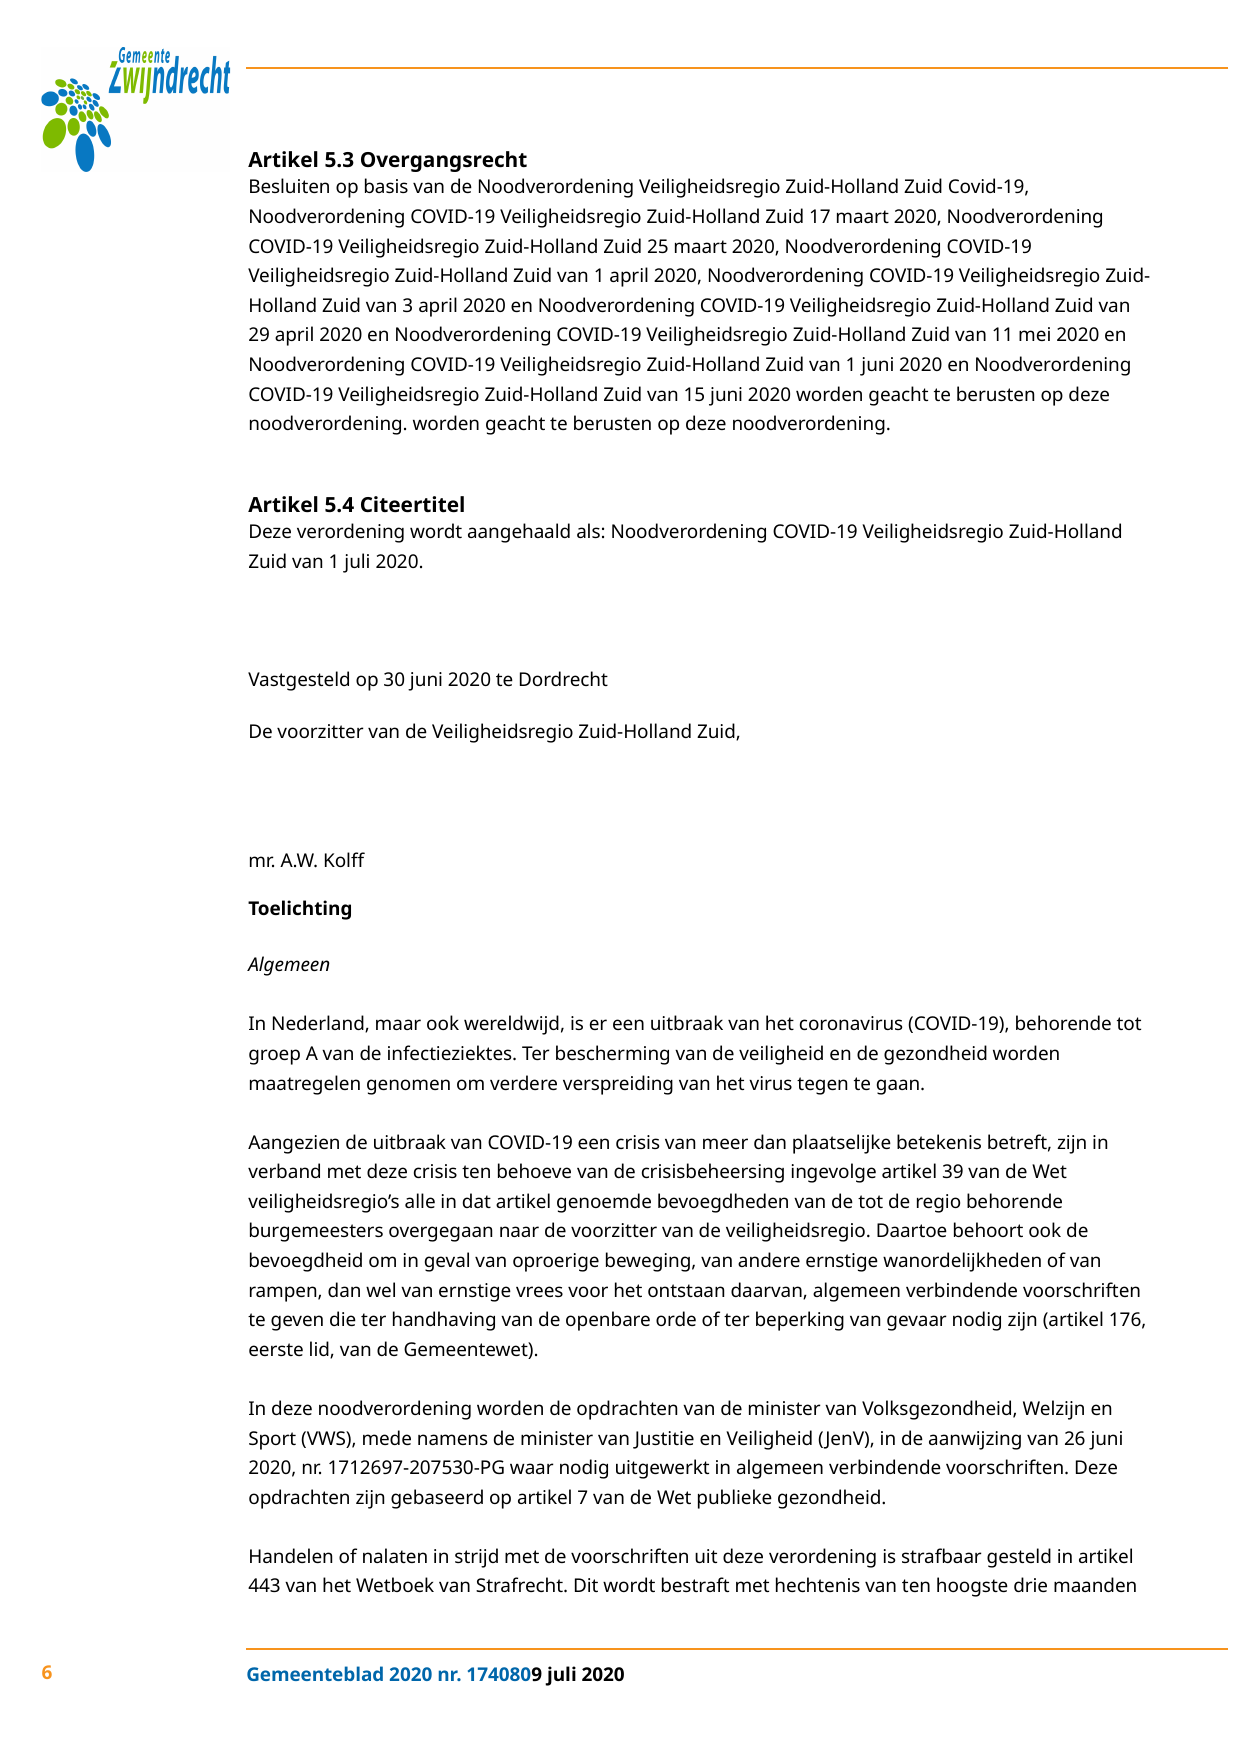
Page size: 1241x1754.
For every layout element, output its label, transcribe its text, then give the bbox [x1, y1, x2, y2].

text Deze verordening wordt aangehaald als: Noodverordening COVID-19 Veiligheidsregio Zuid-Holland Zuid van 1 juli 2020. [248, 519, 1152, 574]
picture [41, 47, 231, 172]
text mr. A.W. Kolff [248, 847, 1152, 872]
text Artikel 5.3 Overgangsrecht [248, 145, 1152, 174]
text De voorzitter van de Veiligheidsregio Zuid-Holland Zuid, [248, 718, 1152, 744]
text Algemeen [248, 951, 1152, 977]
text In deze noodverordening worden de opdrachten van de minister van Volksgezondheid, Welzijn en Sport (VWS), mede namens de minister van Justitie en Veiligheid (JenV), in de aanwijzing van 26 juni 2020, nr. 1712697-207530-PG waar nodig uitgewerkt in algemeen verbindende voorschriften. Deze opdrachten zijn gebaseerd op artikel 7 van de Wet publieke gezondheid. [248, 1395, 1152, 1509]
text In Nederland, maar ook wereldwijd, is er een uitbraak van het coronavirus (COVID-19), behorende tot groep A van de infectieziektes. Ter bescherming van de veiligheid en de gezondheid worden maatregelen genomen om verdere verspreiding van het virus tegen te gaan. [248, 1011, 1152, 1095]
text Vastgesteld op 30 juni 2020 te Dordrecht [248, 667, 1152, 692]
text Artikel 5.4 Citeertitel [248, 490, 1152, 519]
text Handelen of nalaten in strijd met de voorschriften uit deze verordening is strafbaar gesteld in artikel 443 van het Wetboek van Strafrecht. Dit wordt bestraft met hechtenis van ten hoogste drie maanden [248, 1543, 1152, 1598]
text Toelichting [248, 893, 1152, 922]
text Besluiten op basis van de Noodverordening Veiligheidsregio Zuid-Holland Zuid Covid-19, Noodverordening COVID-19 Veiligheidsregio Zuid-Holland Zuid 17 maart 2020, Noodverordening COVID-19 Veiligheidsregio Zuid-Holland Zuid 25 maart 2020, Noodverordening COVID-19 Veiligheidsregio Zuid-Holland Zuid van 1 april 2020, Noodverordening COVID-19 Veiligheidsregio Zuid-Holland Zuid van 3 april 2020 en Noodverordening COVID-19 Veiligheidsregio Zuid-Holland Zuid van 29 april 2020 en Noodverordening COVID-19 Veiligheidsregio Zuid-Holland Zuid van 11 mei 2020 en Noodverordening COVID-19 Veiligheidsregio Zuid-Holland Zuid van 1 juni 2020 en Noodverordening COVID-19 Veiligheidsregio Zuid-Holland Zuid van 15 juni 2020 worden geacht te berusten op deze noodverordening. worden geacht te berusten op deze noodverordening. [248, 174, 1152, 436]
text Aangezien de uitbraak van COVID-19 een crisis van meer dan plaatselijke betekenis betreft, zijn in verband met deze crisis ten behoeve van de crisisbeheersing ingevolge artikel 39 van de Wet veiligheidsregio’s alle in dat artikel genoemde bevoegdheden van de tot de regio behorende burgemeesters overgegaan naar de voorzitter van de veiligheidsregio. Daartoe behoort ook de bevoegdheid om in geval van oproerige beweging, van andere ernstige wanordelijkheden of van rampen, dan wel van ernstige vrees voor het ontstaan daarvan, algemeen verbindende voorschriften te geven die ter handhaving van de openbare orde of ter beperking van gevaar nodig zijn (artikel 176, eerste lid, van de Gemeentewet). [248, 1129, 1152, 1362]
